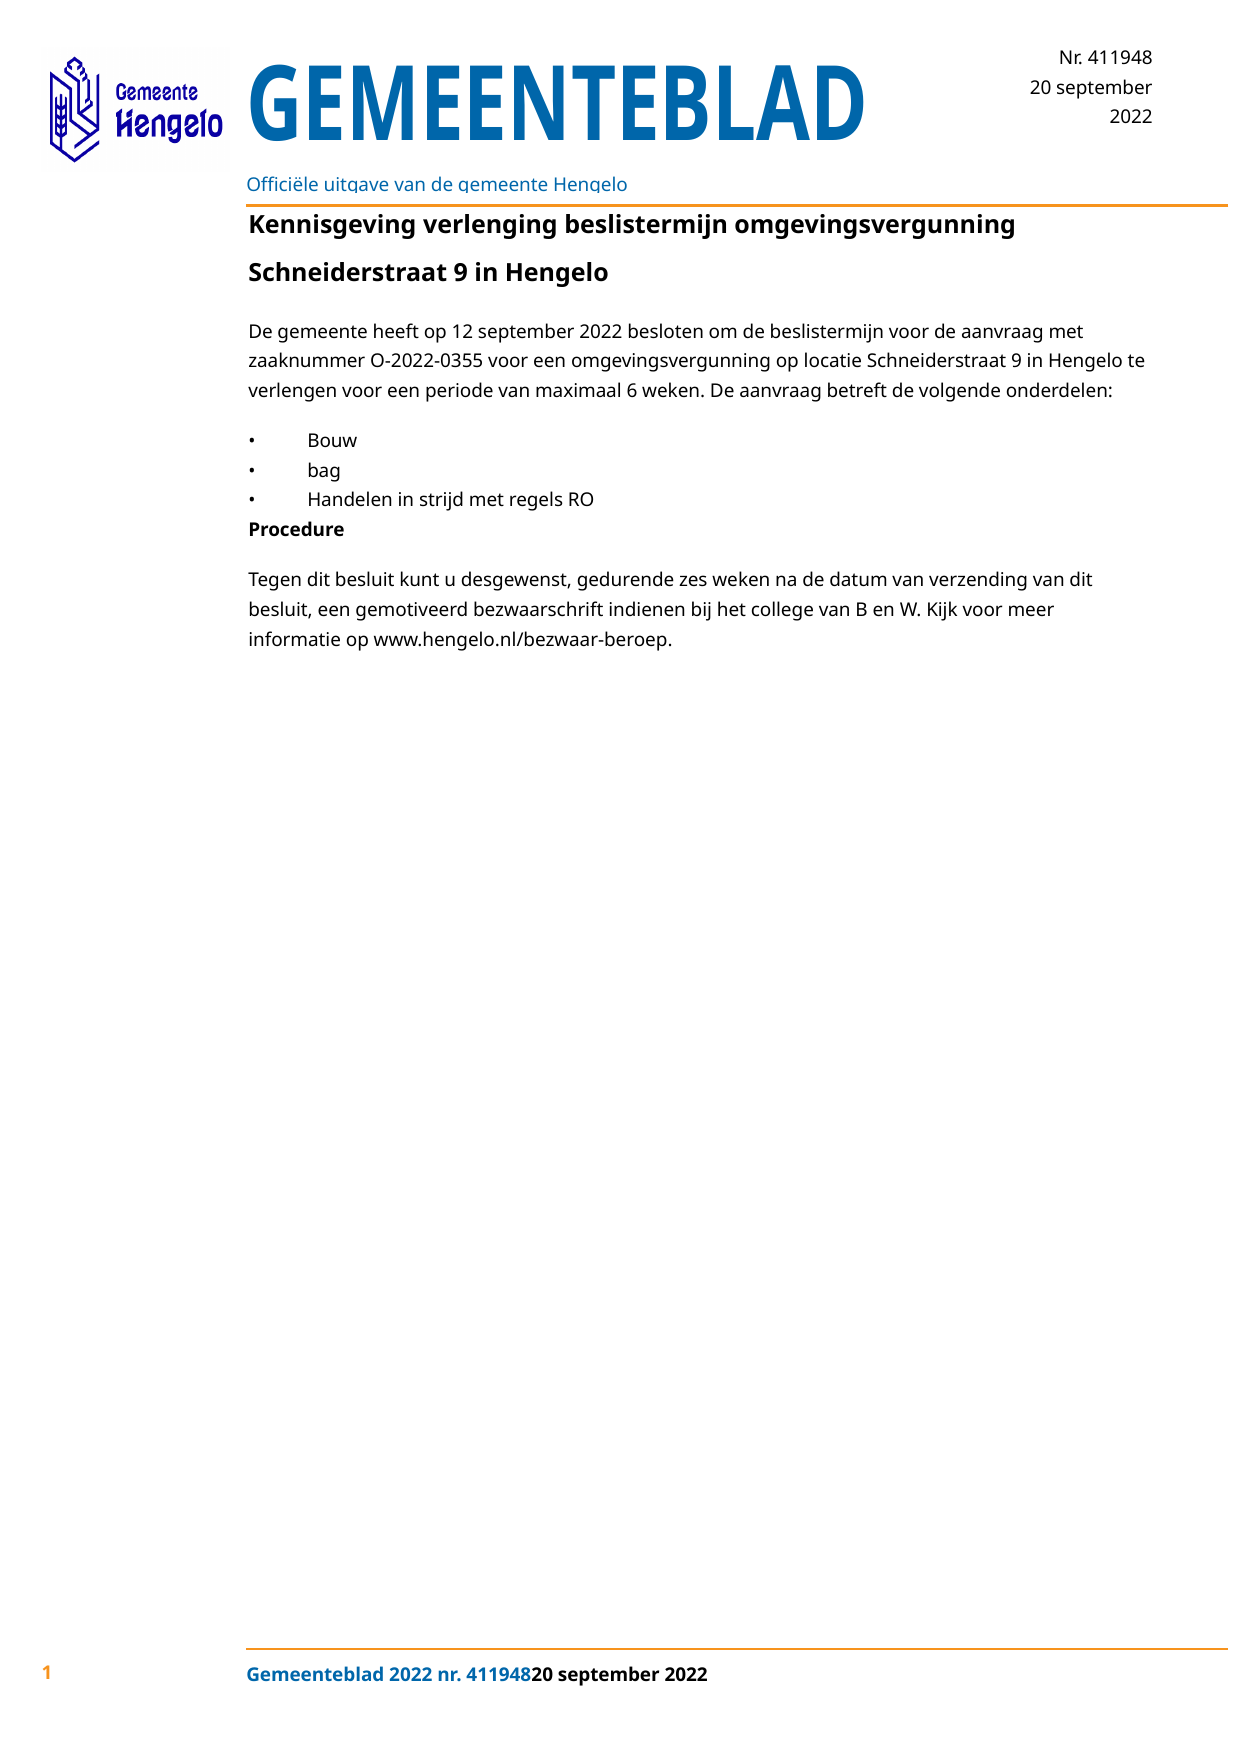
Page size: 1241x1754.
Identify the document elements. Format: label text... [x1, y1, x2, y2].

text Procedure [248, 516, 1152, 542]
list Bouw [248, 427, 1152, 453]
text De gemeente heeft op 12 september 2022 besloten om de beslistermijn voor de aanvraag met zaaknummer O-2022-0355 voor een omgevingsvergunning op locatie Schneiderstraat 9 in Hengelo te verlengen voor een periode van maximaal 6 weken. De aanvraag betreft de volgende onderdelen: [248, 318, 1152, 403]
list Handelen in strijd met regels RO [248, 487, 1152, 512]
list bag [248, 457, 1152, 483]
text Kennisgeving verlenging beslistermijn omgevingsvergunning Schneiderstraat 9 in Hengelo [248, 207, 1152, 288]
picture [41, 47, 231, 172]
text Tegen dit besluit kunt u desgewenst, gedurende zes weken na de datum van verzending van dit besluit, een gemotiveerd bezwaarschrift indienen bij het college van B en W. Kijk voor meer informatie op www.hengelo.nl/bezwaar-beroep. [248, 567, 1152, 652]
